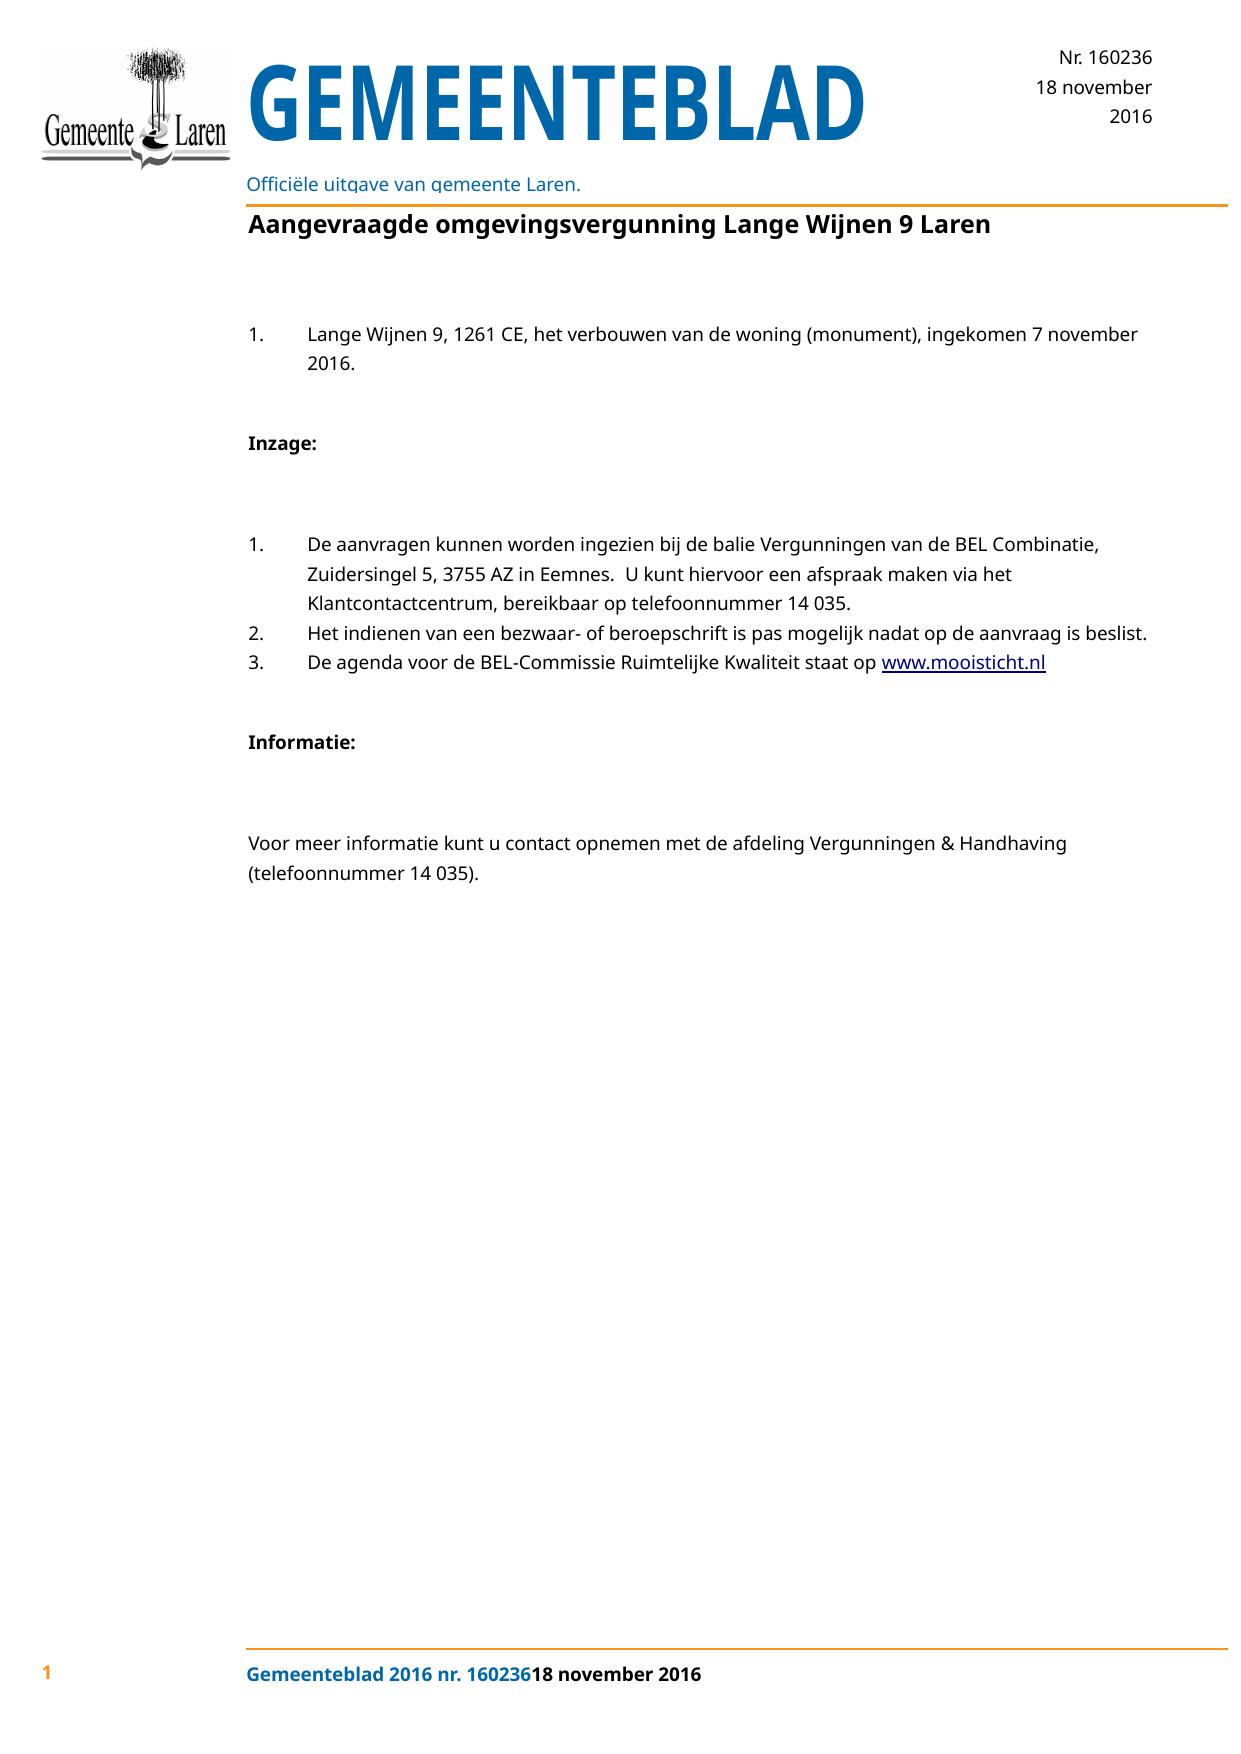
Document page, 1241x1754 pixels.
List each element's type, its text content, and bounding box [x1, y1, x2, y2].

text Voor meer informatie kunt u contact opnemen met de afdeling Vergunningen & Handhaving (telefoonnummer 14 035). [248, 830, 1152, 886]
picture [41, 47, 231, 172]
text Informatie: [248, 729, 1152, 755]
list De aanvragen kunnen worden ingezien bij de balie Vergunningen van de BEL Combinatie, Zuidersingel 5, 3755 AZ in Eemnes. U kunt hiervoor een afspraak maken via het Klantcontactcentrum, bereikbaar op telefoonnummer 14 035. [248, 531, 1152, 616]
list Het indienen van een bezwaar- of beroepschrift is pas mogelijk nadat op de aanvraag is beslist. [248, 620, 1152, 646]
list Lange Wijnen 9, 1261 CE, het verbouwen van de woning (monument), ingekomen 7 november 2016. [248, 321, 1152, 376]
text Inzage: [248, 430, 1152, 456]
text Aangevraagde omgevingsvergunning Lange Wijnen 9 Laren [248, 207, 1152, 241]
list De agenda voor de BEL-Commissie Ruimtelijke Kwaliteit staat op www.mooisticht.nl [248, 649, 1152, 675]
